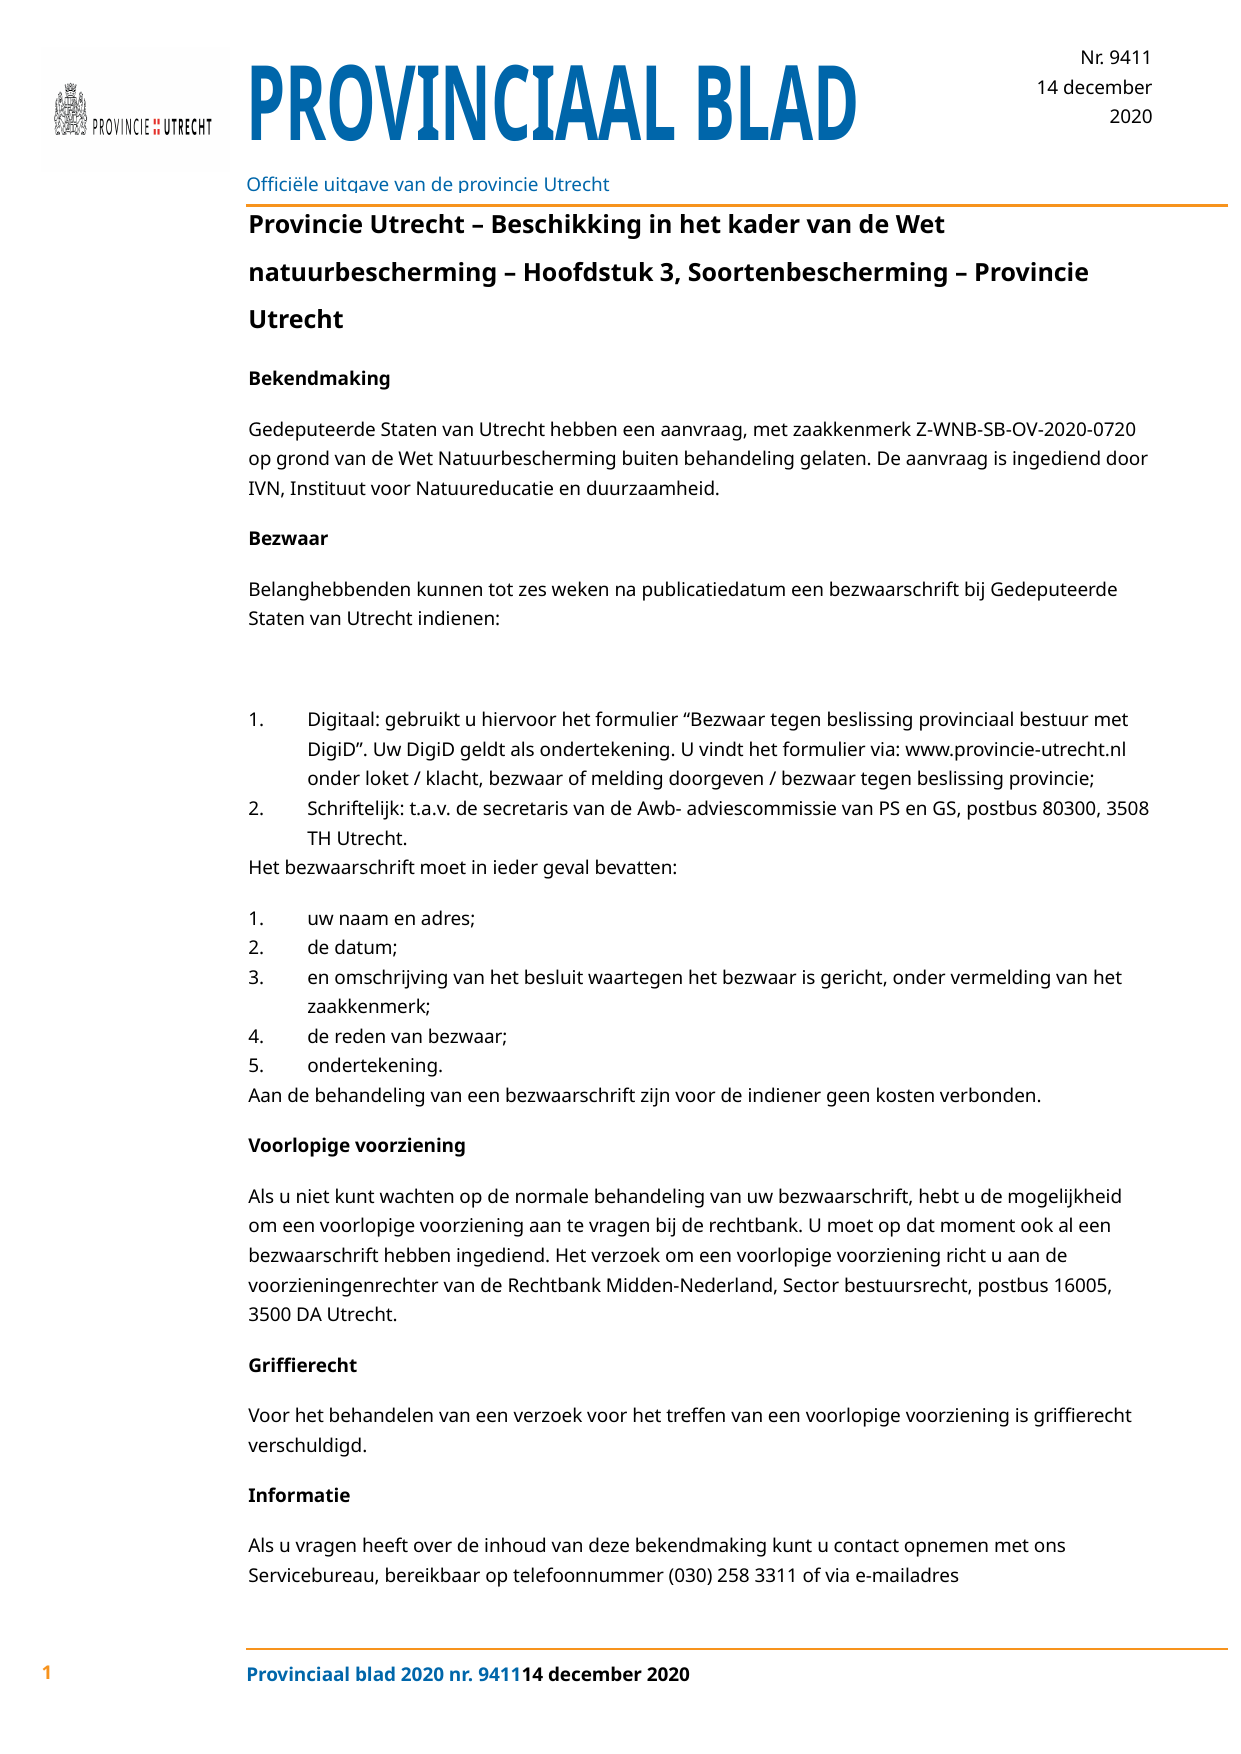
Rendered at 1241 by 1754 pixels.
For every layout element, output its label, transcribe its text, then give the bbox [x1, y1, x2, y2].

list Digitaal: gebruikt u hiervoor het formulier “Bezwaar tegen beslissing provinciaal bestuur met DigiD”. Uw DigiD geldt als ondertekening. U vindt het formulier via: www.provincie-utrecht.nl onder loket / klacht, bezwaar of melding doorgeven / bezwaar tegen beslissing provincie; [248, 706, 1152, 791]
list ondertekening. [248, 1053, 1152, 1078]
picture [41, 47, 231, 172]
list uw naam en adres; [248, 905, 1152, 930]
text Voor het behandelen van een verzoek voor het treffen van een voorlopige voorziening is griffierecht verschuldigd. [248, 1402, 1152, 1457]
text Als u niet kunt wachten op de normale behandeling van uw bezwaarschrift, hebt u de mogelijkheid om een voorlopige voorziening aan te vragen bij de rechtbank. U moet op dat moment ook al een bezwaarschrift hebben ingediend. Het verzoek om een voorlopige voorziening richt u aan de voorzieningenrechter van de Rechtbank Midden-Nederland, Sector bestuursrecht, postbus 16005, 3500 DA Utrecht. [248, 1183, 1152, 1327]
text Als u vragen heeft over de inhoud van deze bekendmaking kunt u contact opnemen met ons Servicebureau, bereikbaar op telefoonnummer (030) 258 3311 of via e-mailadres [248, 1533, 1152, 1588]
text Bezwaar [248, 526, 1152, 551]
list de datum; [248, 934, 1152, 960]
text Informatie [248, 1482, 1152, 1508]
text Griffierecht [248, 1352, 1152, 1377]
text Aan de behandeling van een bezwaarschrift zijn voor de indiener geen kosten verbonden. [248, 1082, 1152, 1108]
text Bekendmaking [248, 366, 1152, 391]
text Belanghebbenden kunnen tot zes weken na publicatiedatum een bezwaarschrift bij Gedeputeerde Staten van Utrecht indienen: [248, 576, 1152, 631]
text Voorlopige voorziening [248, 1133, 1152, 1158]
text Gedeputeerde Staten van Utrecht hebben een aanvraag, met zaakkenmerk Z-WNB-SB-OV-2020-0720 op grond van de Wet Natuurbescherming buiten behandeling gelaten. De aanvraag is ingediend door IVN, Instituut voor Natuureducatie en duurzaamheid. [248, 416, 1152, 501]
list Schriftelijk: t.a.v. de secretaris van de Awb- adviescommissie van PS en GS, postbus 80300, 3508 TH Utrecht. [248, 795, 1152, 850]
list de reden van bezwaar; [248, 1023, 1152, 1049]
text Provincie Utrecht – Beschikking in het kader van de Wet natuurbescherming – Hoofdstuk 3, Soortenbescherming – Provincie Utrecht [248, 207, 1152, 336]
list en omschrijving van het besluit waartegen het bezwaar is gericht, onder vermelding van het zaakkenmerk; [248, 964, 1152, 1019]
text Het bezwaarschrift moet in ieder geval bevatten: [248, 854, 1152, 880]
